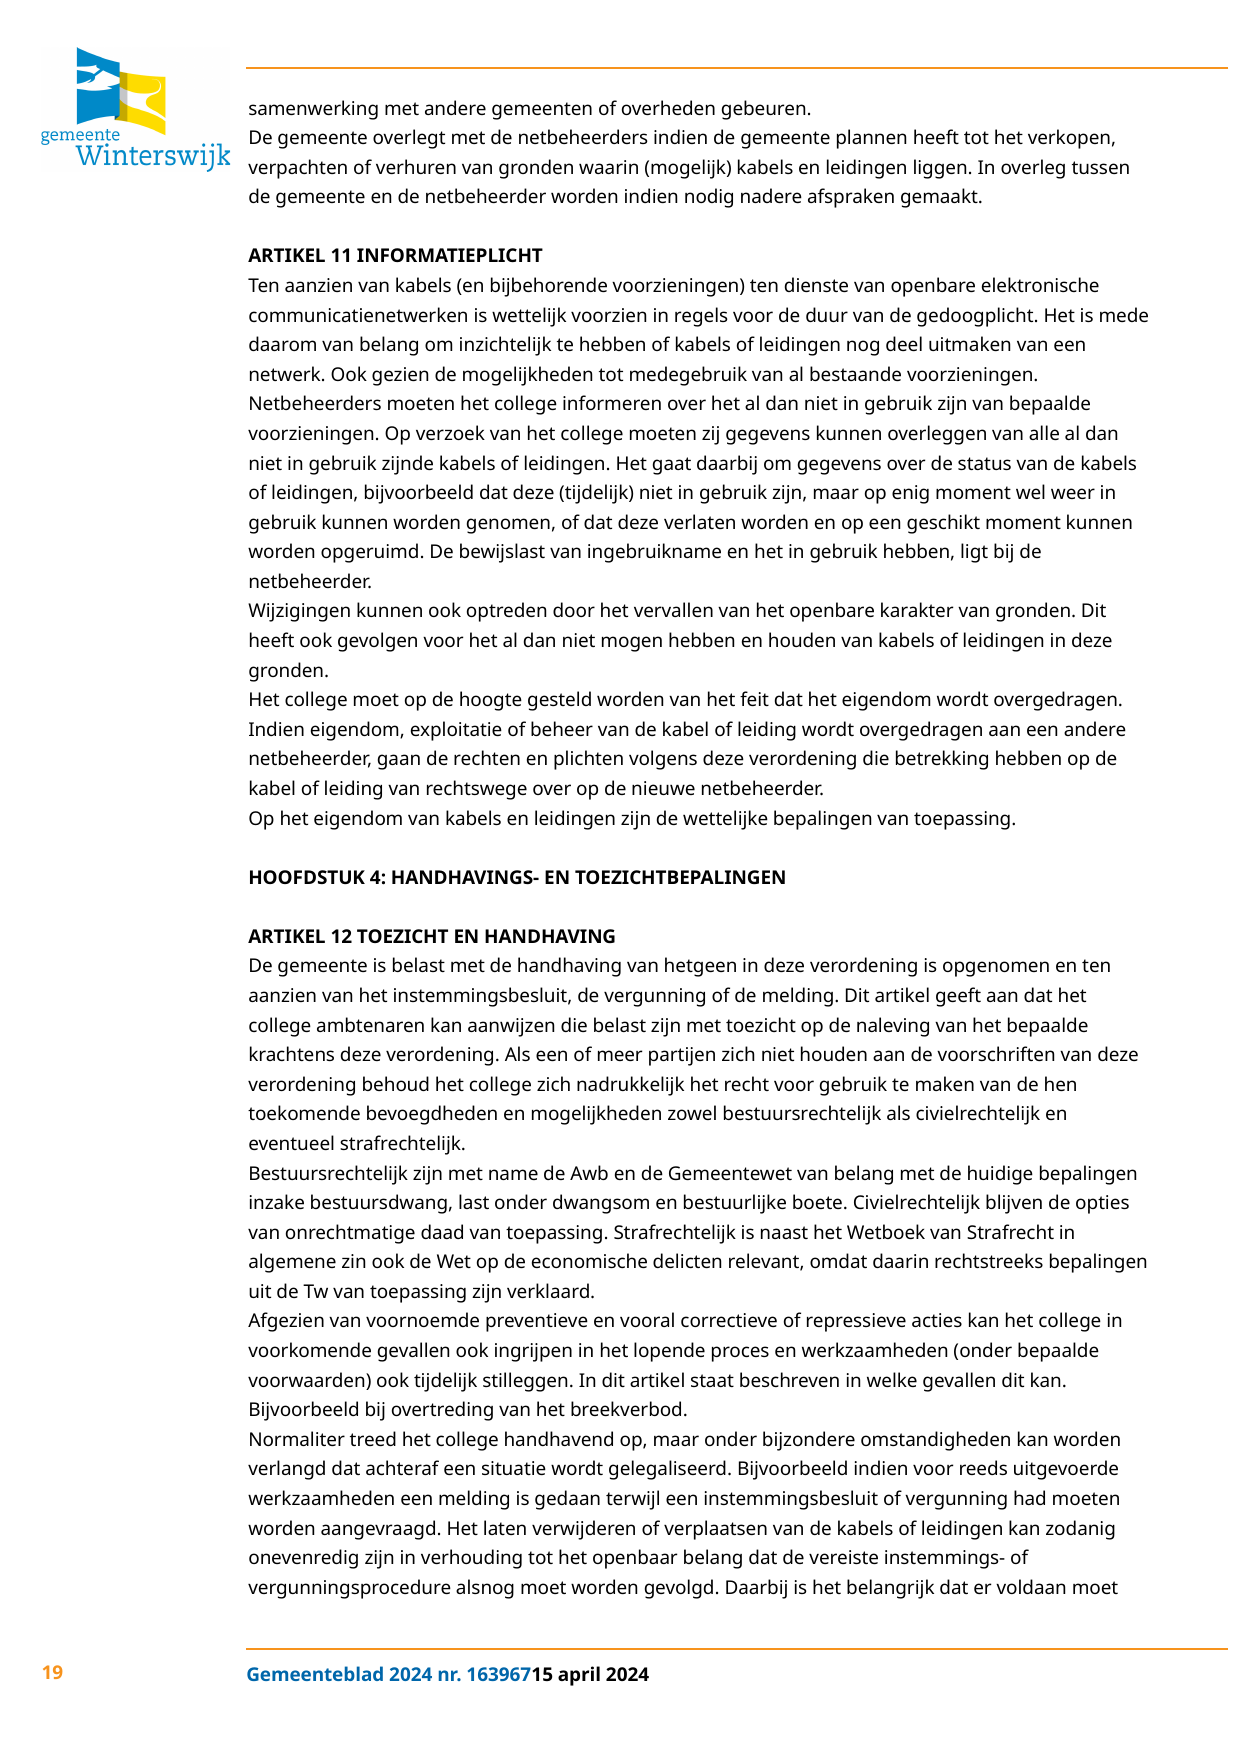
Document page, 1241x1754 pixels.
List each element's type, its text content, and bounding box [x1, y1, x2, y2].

text De gemeente is belast met de handhaving van hetgeen in deze verordening is opgenomen en ten aanzien van het instemmingsbesluit, de vergunning of de melding. Dit artikel geeft aan dat het college ambtenaren kan aanwijzen die belast zijn met toezicht op de naleving van het bepaalde krachtens deze verordening. Als een of meer partijen zich niet houden aan de voorschriften van deze verordening behoud het college zich nadrukkelijk het recht voor gebruik te maken van de hen toekomende bevoegdheden en mogelijkheden zowel bestuursrechtelijk als civielrechtelijk en eventueel strafrechtelijk. [248, 953, 1152, 1156]
text Netbeheerders moeten het college informeren over het al dan niet in gebruik zijn van bepaalde voorzieningen. Op verzoek van het college moeten zij gegevens kunnen overleggen van alle al dan niet in gebruik zijnde kabels of leidingen. Het gaat daarbij om gegevens over de status van de kabels of leidingen, bijvoorbeeld dat deze (tijdelijk) niet in gebruik zijn, maar op enig moment wel weer in gebruik kunnen worden genomen, of dat deze verlaten worden en op een geschikt moment kunnen worden opgeruimd. De bewijslast van ingebruikname en het in gebruik hebben, ligt bij de netbeheerder. [248, 391, 1152, 594]
text Op het eigendom van kabels en leidingen zijn de wettelijke bepalingen van toepassing. [248, 805, 1152, 831]
text Het college moet op de hoogte gesteld worden van het feit dat het eigendom wordt overgedragen. Indien eigendom, exploitatie of beheer van de kabel of leiding wordt overgedragen aan een andere netbeheerder, gaan de rechten en plichten volgens deze verordening die betrekking hebben op de kabel of leiding van rechtswege over op de nieuwe netbeheerder. [248, 686, 1152, 801]
text samenwerking met andere gemeenten of overheden gebeuren. [248, 95, 1152, 121]
text Afgezien van voornoemde preventieve en vooral correctieve of repressieve acties kan het college in voorkomende gevallen ook ingrijpen in het lopende proces en werkzaamheden (onder bepaalde voorwaarden) ook tijdelijk stilleggen. In dit artikel staat beschreven in welke gevallen dit kan. Bijvoorbeeld bij overtreding van het breekverbod. [248, 1308, 1152, 1422]
text HOOFDSTUK 4: HANDHAVINGS- EN TOEZICHTBEPALINGEN [248, 864, 1152, 890]
text ARTIKEL 12 TOEZICHT EN HANDHAVING [248, 923, 1152, 949]
picture [225, 153, 231, 162]
text Normaliter treed het college handhavend op, maar onder bijzondere omstandigheden kan worden verlangd dat achteraf een situatie wordt gelegaliseerd. Bijvoorbeeld indien voor reeds uitgevoerde werkzaamheden een melding is gedaan terwijl een instemmingsbesluit of vergunning had moeten worden aangevraagd. Het laten verwijderen of verplaatsen van de kabels of leidingen kan zodanig onevenredig zijn in verhouding tot het openbaar belang dat de vereiste instemmings- of vergunningsprocedure alsnog moet worden gevolgd. Daarbij is het belangrijk dat er voldaan moet [248, 1426, 1152, 1600]
text Wijzigingen kunnen ook optreden door het vervallen van het openbare karakter van gronden. Dit heeft ook gevolgen voor het al dan niet mogen hebben en houden van kabels of leidingen in deze gronden. [248, 598, 1152, 683]
picture [41, 47, 231, 172]
text Bestuursrechtelijk zijn met name de Awb en de Gemeentewet van belang met de huidige bepalingen inzake bestuursdwang, last onder dwangsom en bestuurlijke boete. Civielrechtelijk blijven de opties van onrechtmatige daad van toepassing. Strafrechtelijk is naast het Wetboek van Strafrecht in algemene zin ook de Wet op de economische delicten relevant, omdat daarin rechtstreeks bepalingen uit de Tw van toepassing zijn verklaard. [248, 1160, 1152, 1304]
text De gemeente overlegt met de netbeheerders indien de gemeente plannen heeft tot het verkopen, verpachten of verhuren van gronden waarin (mogelijk) kabels en leidingen liggen. In overleg tussen de gemeente en de netbeheerder worden indien nodig nadere afspraken gemaakt. [248, 124, 1152, 209]
text Ten aanzien van kabels (en bijbehorende voorzieningen) ten dienste van openbare elektronische communicatienetwerken is wettelijk voorzien in regels voor de duur van de gedoogplicht. Het is mede daarom van belang om inzichtelijk te hebben of kabels of leidingen nog deel uitmaken van een netwerk. Ook gezien de mogelijkheden tot medegebruik van al bestaande voorzieningen. [248, 272, 1152, 387]
text ARTIKEL 11 INFORMATIEPLICHT [248, 243, 1152, 268]
